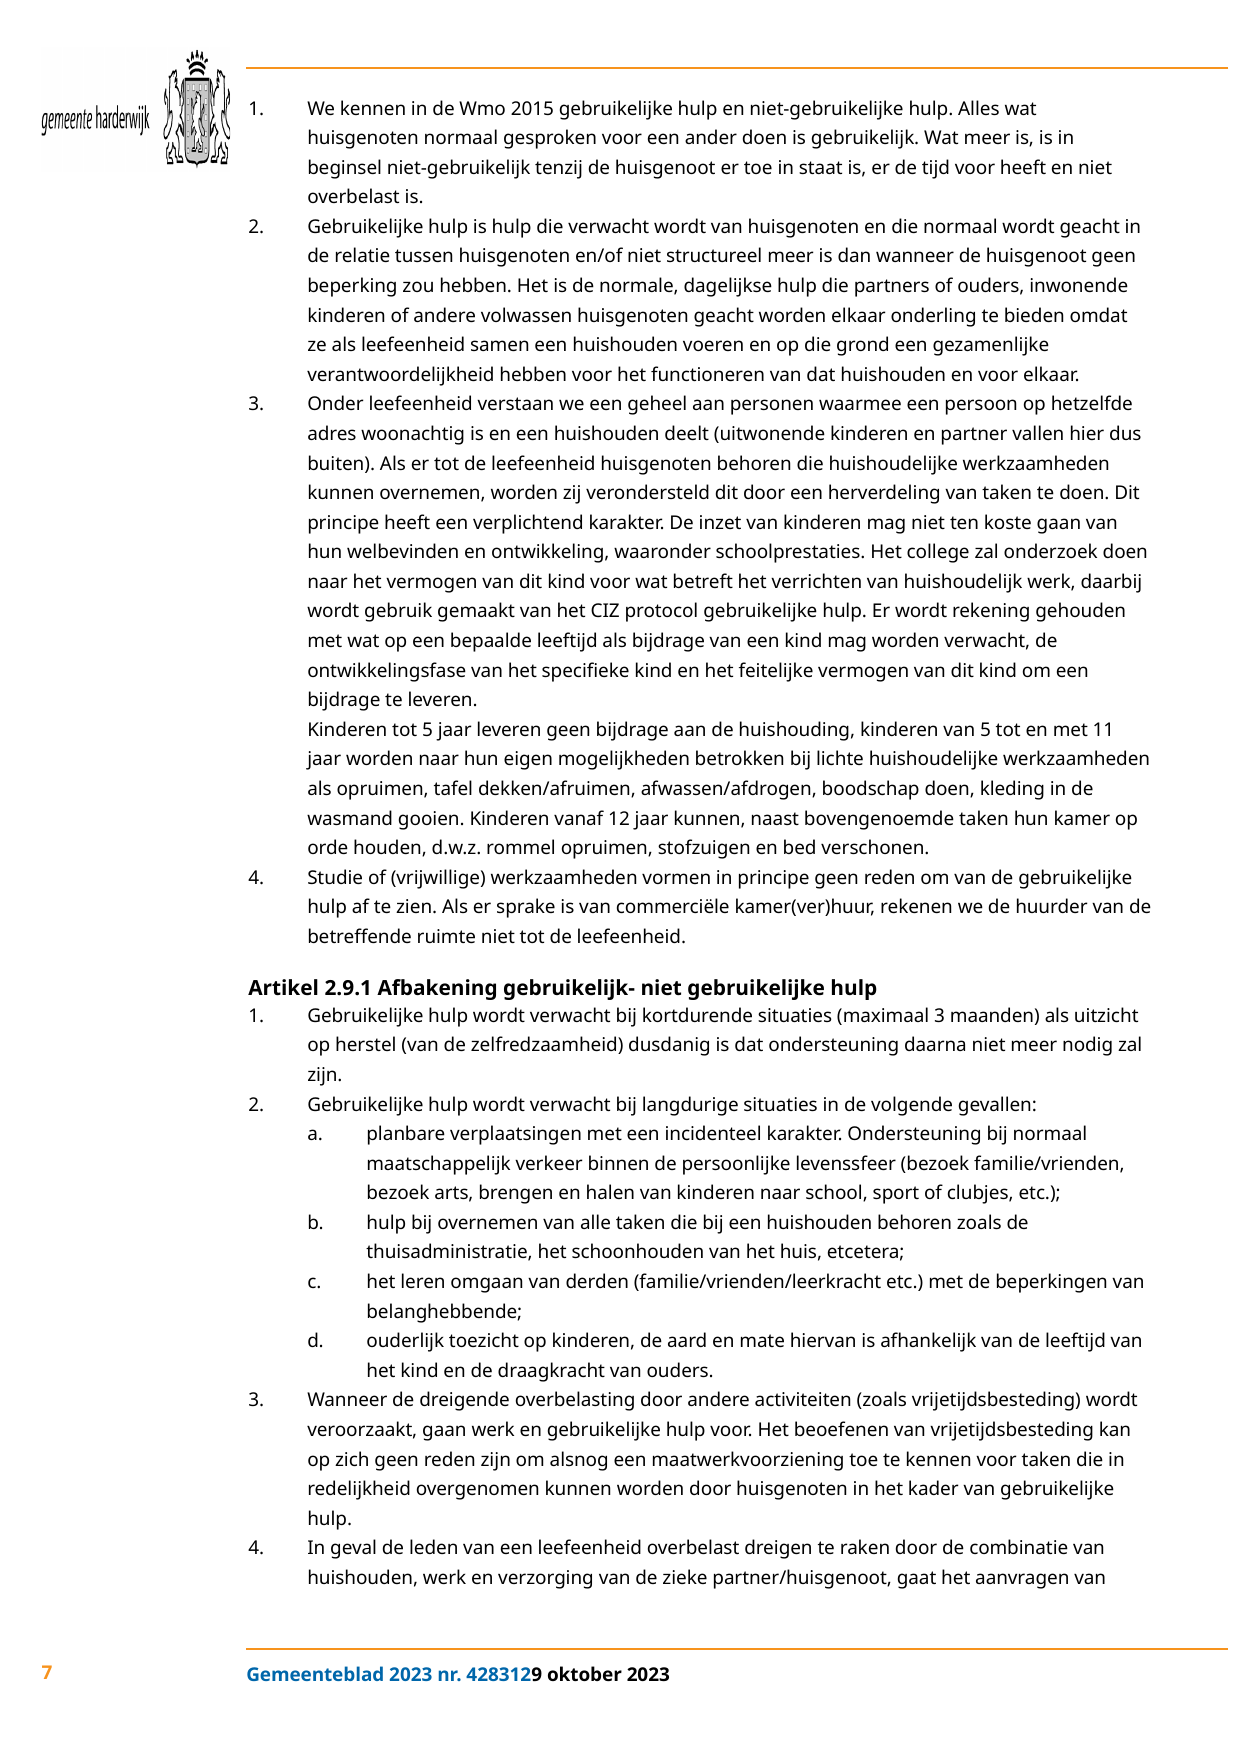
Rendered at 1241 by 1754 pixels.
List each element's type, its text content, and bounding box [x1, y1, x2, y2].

list Gebruikelijke hulp wordt verwacht bij kortdurende situaties (maximaal 3 maanden) als uitzicht op herstel (van de zelfredzaamheid) dusdanig is dat ondersteuning daarna niet meer nodig zal zijn. [248, 1002, 1152, 1087]
list We kennen in de Wmo 2015 gebruikelijke hulp en niet-gebruikelijke hulp. Alles wat huisgenoten normaal gesproken voor een ander doen is gebruikelijk. Wat meer is, is in beginsel niet-gebruikelijk tenzij de huisgenoot er toe in staat is, er de tijd voor heeft en niet overbelast is. [248, 95, 1152, 209]
list Onder leefeenheid verstaan we een geheel aan personen waarmee een persoon op hetzelfde adres woonachtig is en een huishouden deelt (uitwonende kinderen en partner vallen hier dus buiten). Als er tot de leefeenheid huisgenoten behoren die huishoudelijke werkzaamheden kunnen overnemen, worden zij verondersteld dit door een herverdeling van taken te doen. Dit principe heeft een verplichtend karakter. De inzet van kinderen mag niet ten koste gaan van hun welbevinden en ontwikkeling, waaronder schoolprestaties. Het college zal onderzoek doen naar het vermogen van dit kind voor wat betreft het verrichten van huishoudelijk werk, daarbij wordt gebruik gemaakt van het CIZ protocol gebruikelijke hulp. Er wordt rekening gehouden met wat op een bepaalde leeftijd als bijdrage van een kind mag worden verwacht, de ontwikkelingsfase van het specifieke kind en het feitelijke vermogen van dit kind om een bijdrage te leveren. [248, 391, 1152, 712]
list Studie of (vrijwillige) werkzaamheden vormen in principe geen reden om van de gebruikelijke hulp af te zien. Als er sprake is van commerciële kamer(ver)huur, rekenen we de huurder van de betreffende ruimte niet tot de leefeenheid. [248, 864, 1152, 949]
list hulp bij overnemen van alle taken die bij een huishouden behoren zoals de thuisadministratie, het schoonhouden van het huis, etcetera; [307, 1209, 1152, 1264]
picture [41, 47, 231, 172]
list het leren omgaan van derden (familie/vrienden/leerkracht etc.) met de beperkingen van belanghebbende; [307, 1268, 1152, 1323]
list Wanneer de dreigende overbelasting door andere activiteiten (zoals vrijetijdsbesteding) wordt veroorzaakt, gaan werk en gebruikelijke hulp voor. Het beoefenen van vrijetijdsbesteding kan op zich geen reden zijn om alsnog een maatwerkvoorziening toe te kennen voor taken die in redelijkheid overgenomen kunnen worden door huisgenoten in het kader van gebruikelijke hulp. [248, 1387, 1152, 1531]
text Artikel 2.9.1 Afbakening gebruikelijk- niet gebruikelijke hulp [248, 973, 1152, 1002]
list Gebruikelijke hulp is hulp die verwacht wordt van huisgenoten en die normaal wordt geacht in de relatie tussen huisgenoten en/of niet structureel meer is dan wanneer de huisgenoot geen beperking zou hebben. Het is de normale, dagelijkse hulp die partners of ouders, inwonende kinderen of andere volwassen huisgenoten geacht worden elkaar onderling te bieden omdat ze als leefeenheid samen een huishouden voeren en op die grond een gezamenlijke verantwoordelijkheid hebben voor het functioneren van dat huishouden en voor elkaar. [248, 213, 1152, 387]
list In geval de leden van een leefeenheid overbelast dreigen te raken door de combinatie van huishouden, werk en verzorging van de zieke partner/huisgenoot, gaat het aanvragen van [248, 1534, 1152, 1590]
list Kinderen tot 5 jaar leveren geen bijdrage aan de huishouding, kinderen van 5 tot en met 11 jaar worden naar hun eigen mogelijkheden betrokken bij lichte huishoudelijke werkzaamheden als opruimen, tafel dekken/afruimen, afwassen/afdrogen, boodschap doen, kleding in de wasmand gooien. Kinderen vanaf 12 jaar kunnen, naast bovengenoemde taken hun kamer op orde houden, d.w.z. rommel opruimen, stofzuigen en bed verschonen. [248, 716, 1152, 860]
list Gebruikelijke hulp wordt verwacht bij langdurige situaties in de volgende gevallen: [248, 1091, 1152, 1116]
list planbare verplaatsingen met een incidenteel karakter. Ondersteuning bij normaal maatschappelijk verkeer binnen de persoonlijke levenssfeer (bezoek familie/vrienden, bezoek arts, brengen en halen van kinderen naar school, sport of clubjes, etc.); [307, 1120, 1152, 1205]
list ouderlijk toezicht op kinderen, de aard en mate hiervan is afhankelijk van de leeftijd van het kind en de draagkracht van ouders. [307, 1327, 1152, 1383]
